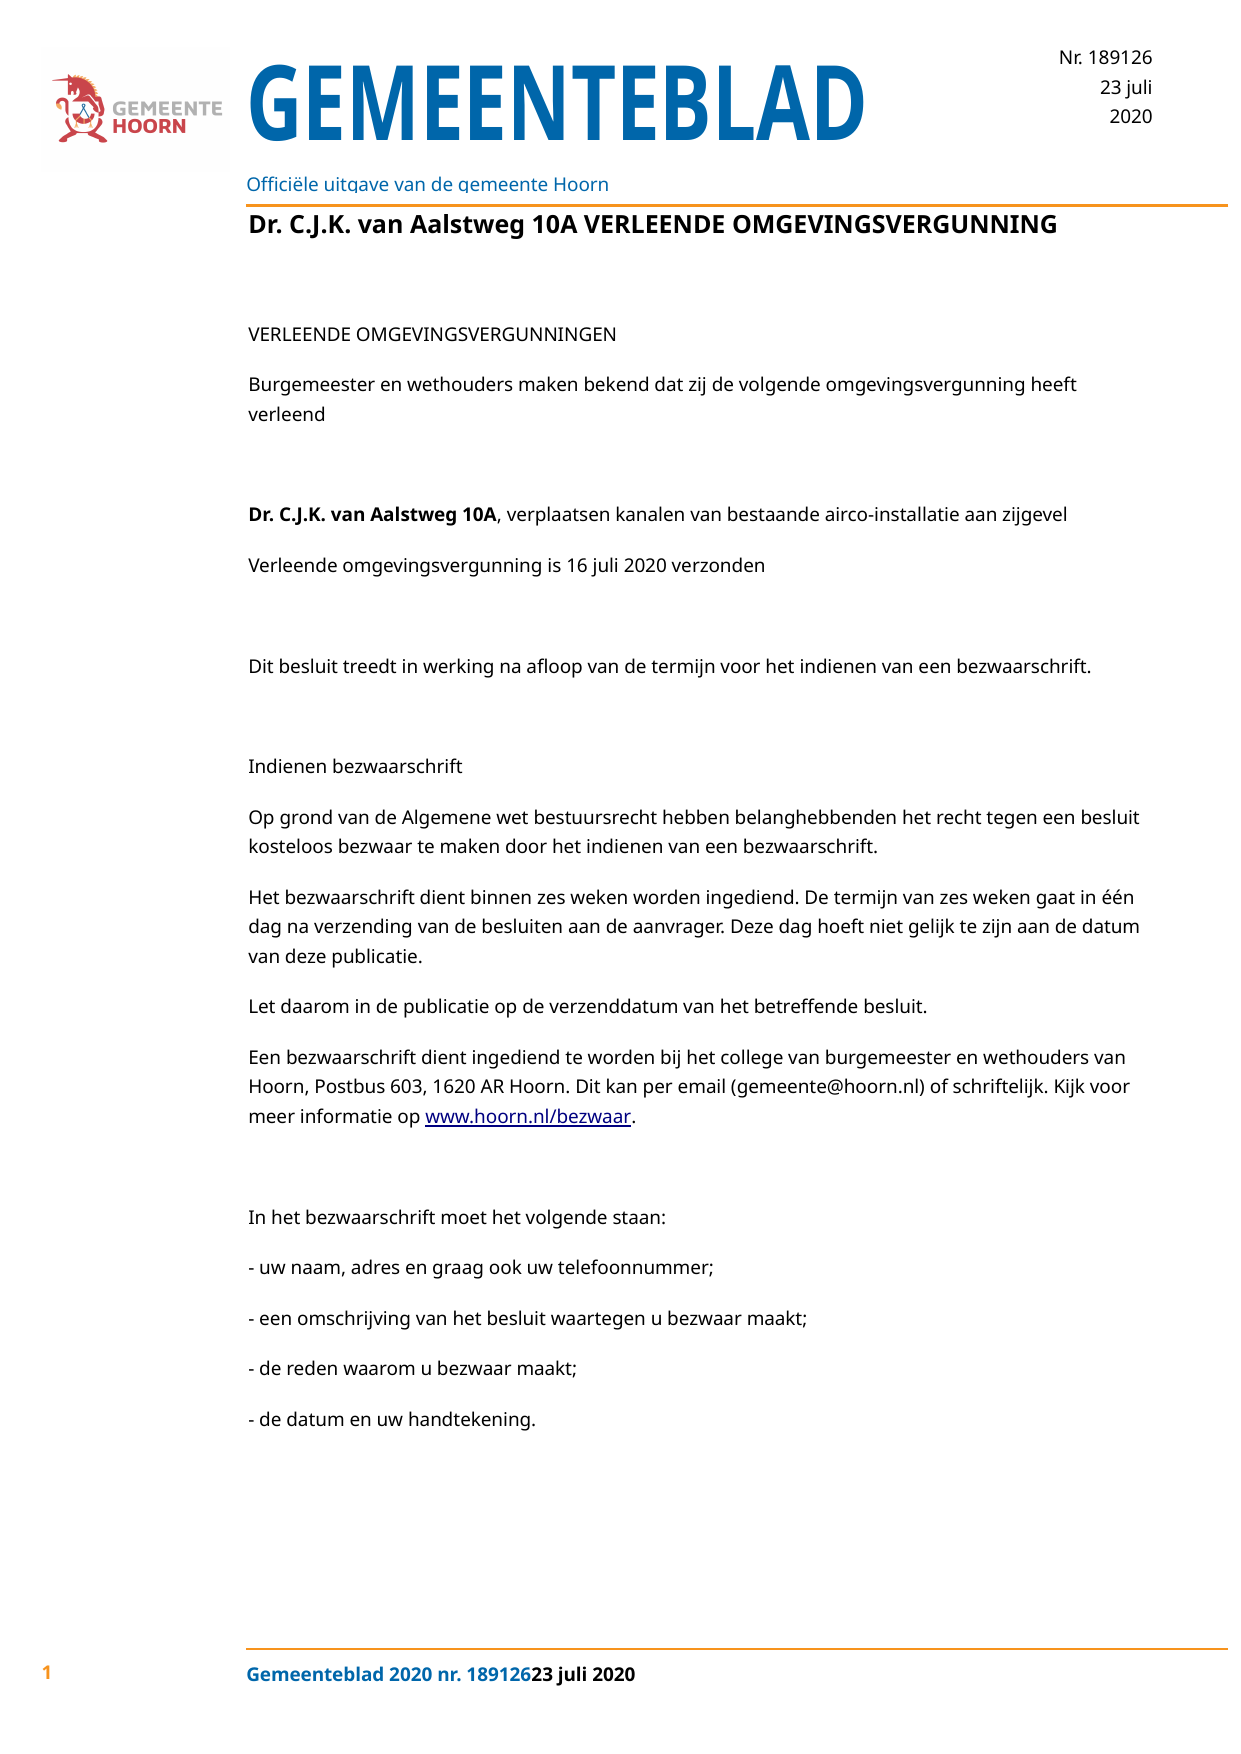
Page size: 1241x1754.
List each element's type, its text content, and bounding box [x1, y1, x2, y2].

text Op grond van de Algemene wet bestuursrecht hebben belanghebbenden het recht tegen een besluit kosteloos bezwaar te maken door het indienen van een bezwaarschrift. [248, 804, 1152, 859]
text Verleende omgevingsvergunning is 16 juli 2020 verzonden [248, 552, 1152, 578]
text - de datum en uw handtekening. [248, 1406, 1152, 1431]
text Burgemeester en wethouders maken bekend dat zij de volgende omgevingsvergunning heeft verleend [248, 371, 1152, 426]
text Let daarom in de publicatie op de verzenddatum van het betreffende besluit. [248, 994, 1152, 1019]
text Het bezwaarschrift dient binnen zes weken worden ingediend. De termijn van zes weken gaat in één dag na verzending van de besluiten aan de aanvrager. Deze dag hoeft niet gelijk te zijn aan de datum van deze publicatie. [248, 884, 1152, 969]
text In het bezwaarschrift moet het volgende staan: [248, 1204, 1152, 1230]
text Een bezwaarschrift dient ingediend te worden bij het college van burgemeester en wethouders van Hoorn, Postbus 603, 1620 AR Hoorn. Dit kan per email (gemeente@hoorn.nl) of schriftelijk. Kijk voor meer informatie op www.hoorn.nl/bezwaar. [248, 1044, 1152, 1129]
text Dr. C.J.K. van Aalstweg 10A VERLEENDE OMGEVINGSVERGUNNING [248, 207, 1152, 241]
text - een omschrijving van het besluit waartegen u bezwaar maakt; [248, 1305, 1152, 1331]
picture [41, 47, 231, 172]
text VERLEENDE OMGEVINGSVERGUNNINGEN [248, 321, 1152, 346]
text Dr. C.J.K. van Aalstweg 10A, verplaatsen kanalen van bestaande airco-installatie aan zijgevel [248, 502, 1152, 527]
text Dit besluit treedt in werking na afloop van de termijn voor het indienen van een bezwaarschrift. [248, 653, 1152, 678]
text - de reden waarom u bezwaar maakt; [248, 1355, 1152, 1381]
text - uw naam, adres en graag ook uw telefoonnummer; [248, 1254, 1152, 1280]
text Indienen bezwaarschrift [248, 754, 1152, 779]
